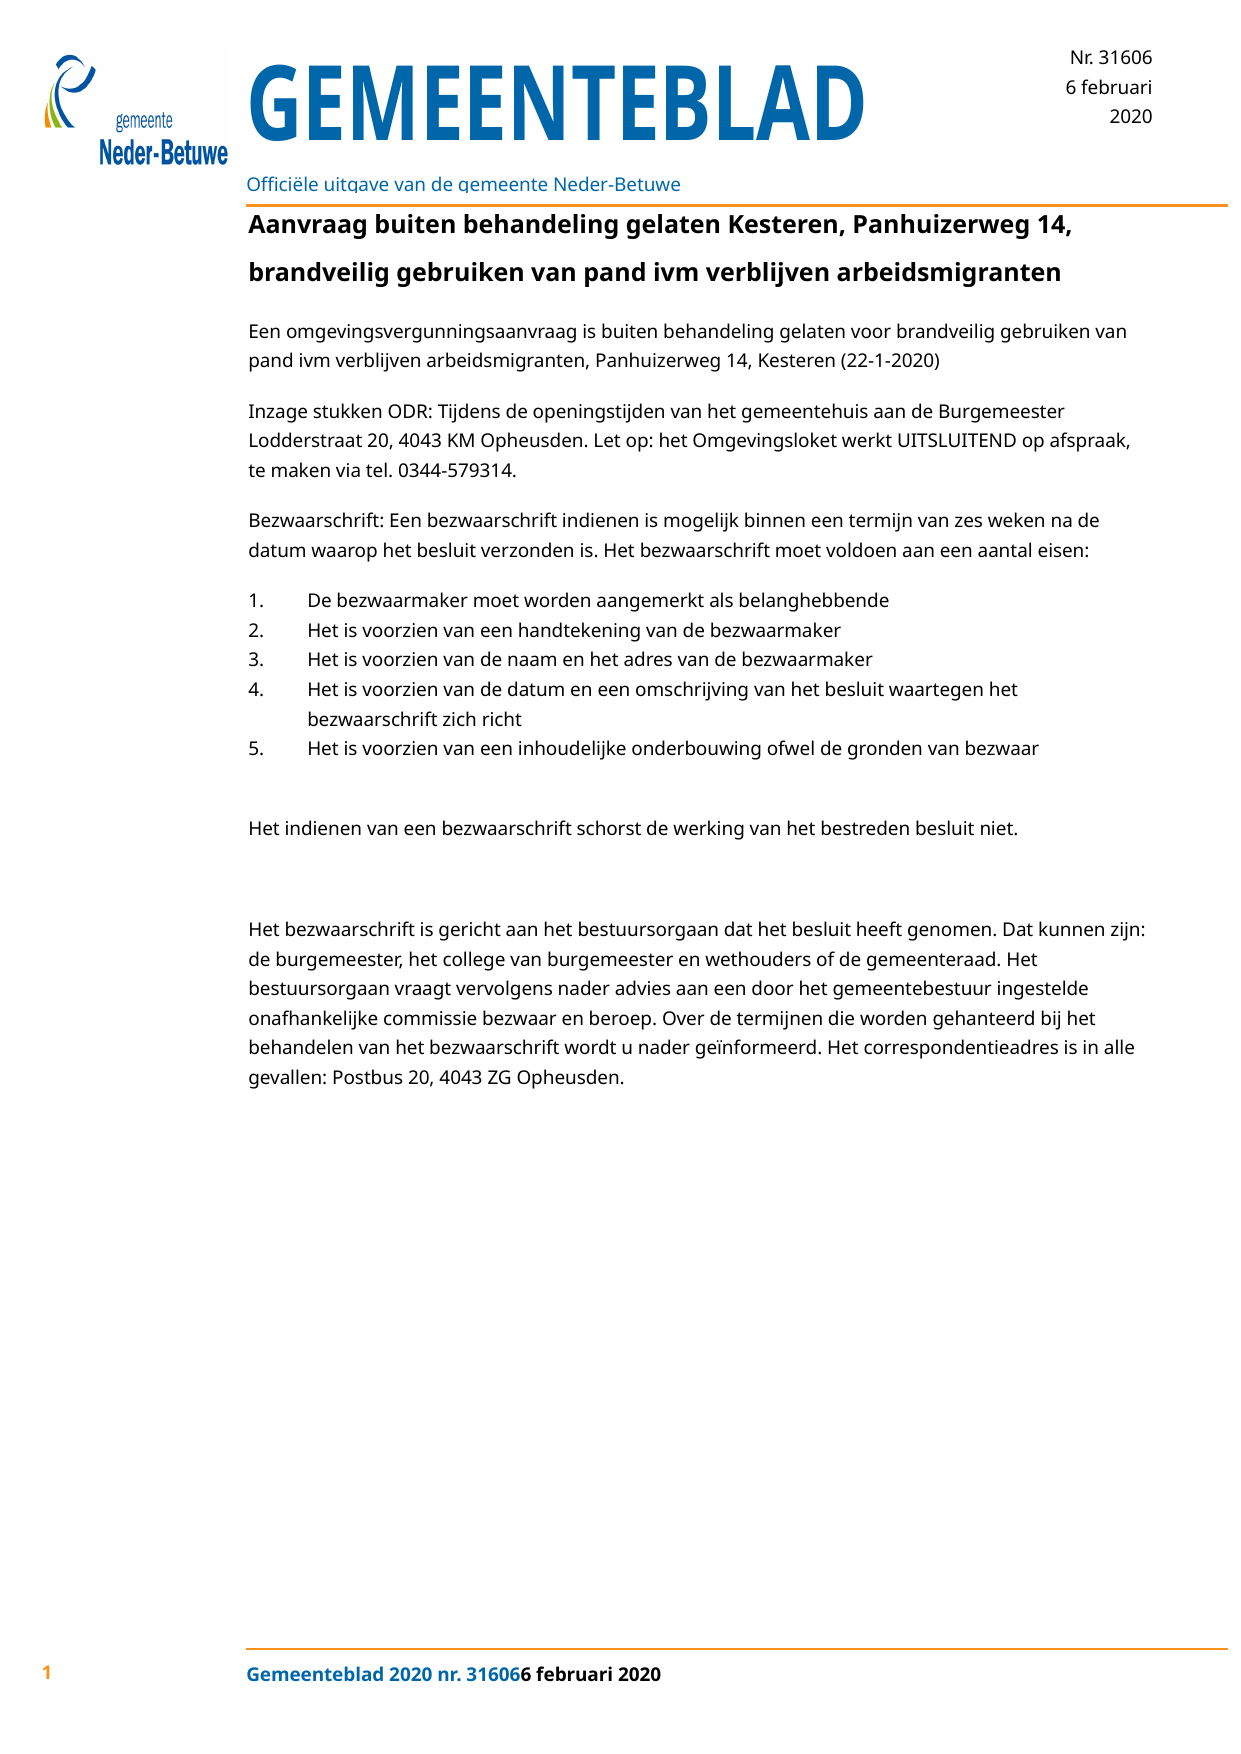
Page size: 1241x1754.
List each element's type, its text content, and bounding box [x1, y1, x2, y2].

text Bezwaarschrift: Een bezwaarschrift indienen is mogelijk binnen een termijn van zes weken na de datum waarop het besluit verzonden is. Het bezwaarschrift moet voldoen aan een aantal eisen: [248, 507, 1152, 563]
text Het bezwaarschrift is gericht aan het bestuursorgaan dat het besluit heeft genomen. Dat kunnen zijn: de burgemeester, het college van burgemeester en wethouders of de gemeenteraad. Het bestuursorgaan vraagt vervolgens nader advies aan een door het gemeentebestuur ingestelde onafhankelijke commissie bezwaar en beroep. Over de termijnen die worden gehanteerd bij het behandelen van het bezwaarschrift wordt u nader geïnformeerd. Het correspondentieadres is in alle gevallen: Postbus 20, 4043 ZG Opheusden. [248, 916, 1152, 1090]
text Inzage stukken ODR: Tijdens de openingstijden van het gemeentehuis aan de Burgemeester Lodderstraat 20, 4043 KM Opheusden. Let op: het Omgevingsloket werkt UITSLUITEND op afspraak, te maken via tel. 0344-579314. [248, 398, 1152, 483]
list Het is voorzien van een handtekening van de bezwaarmaker [248, 617, 1152, 643]
text Het indienen van een bezwaarschrift schorst de werking van het bestreden besluit niet. [248, 815, 1152, 841]
picture [41, 47, 231, 172]
list Het is voorzien van de naam en het adres van de bezwaarmaker [248, 647, 1152, 672]
text Een omgevingsvergunningsaanvraag is buiten behandeling gelaten voor brandveilig gebruiken van pand ivm verblijven arbeidsmigranten, Panhuizerweg 14, Kesteren (22-1-2020) [248, 318, 1152, 373]
list De bezwaarmaker moet worden aangemerkt als belanghebbende [248, 587, 1152, 613]
text Aanvraag buiten behandeling gelaten Kesteren, Panhuizerweg 14, brandveilig gebruiken van pand ivm verblijven arbeidsmigranten [248, 207, 1152, 288]
list Het is voorzien van een inhoudelijke onderbouwing ofwel de gronden van bezwaar [248, 735, 1152, 761]
list Het is voorzien van de datum en een omschrijving van het besluit waartegen het bezwaarschrift zich richt [248, 676, 1152, 732]
